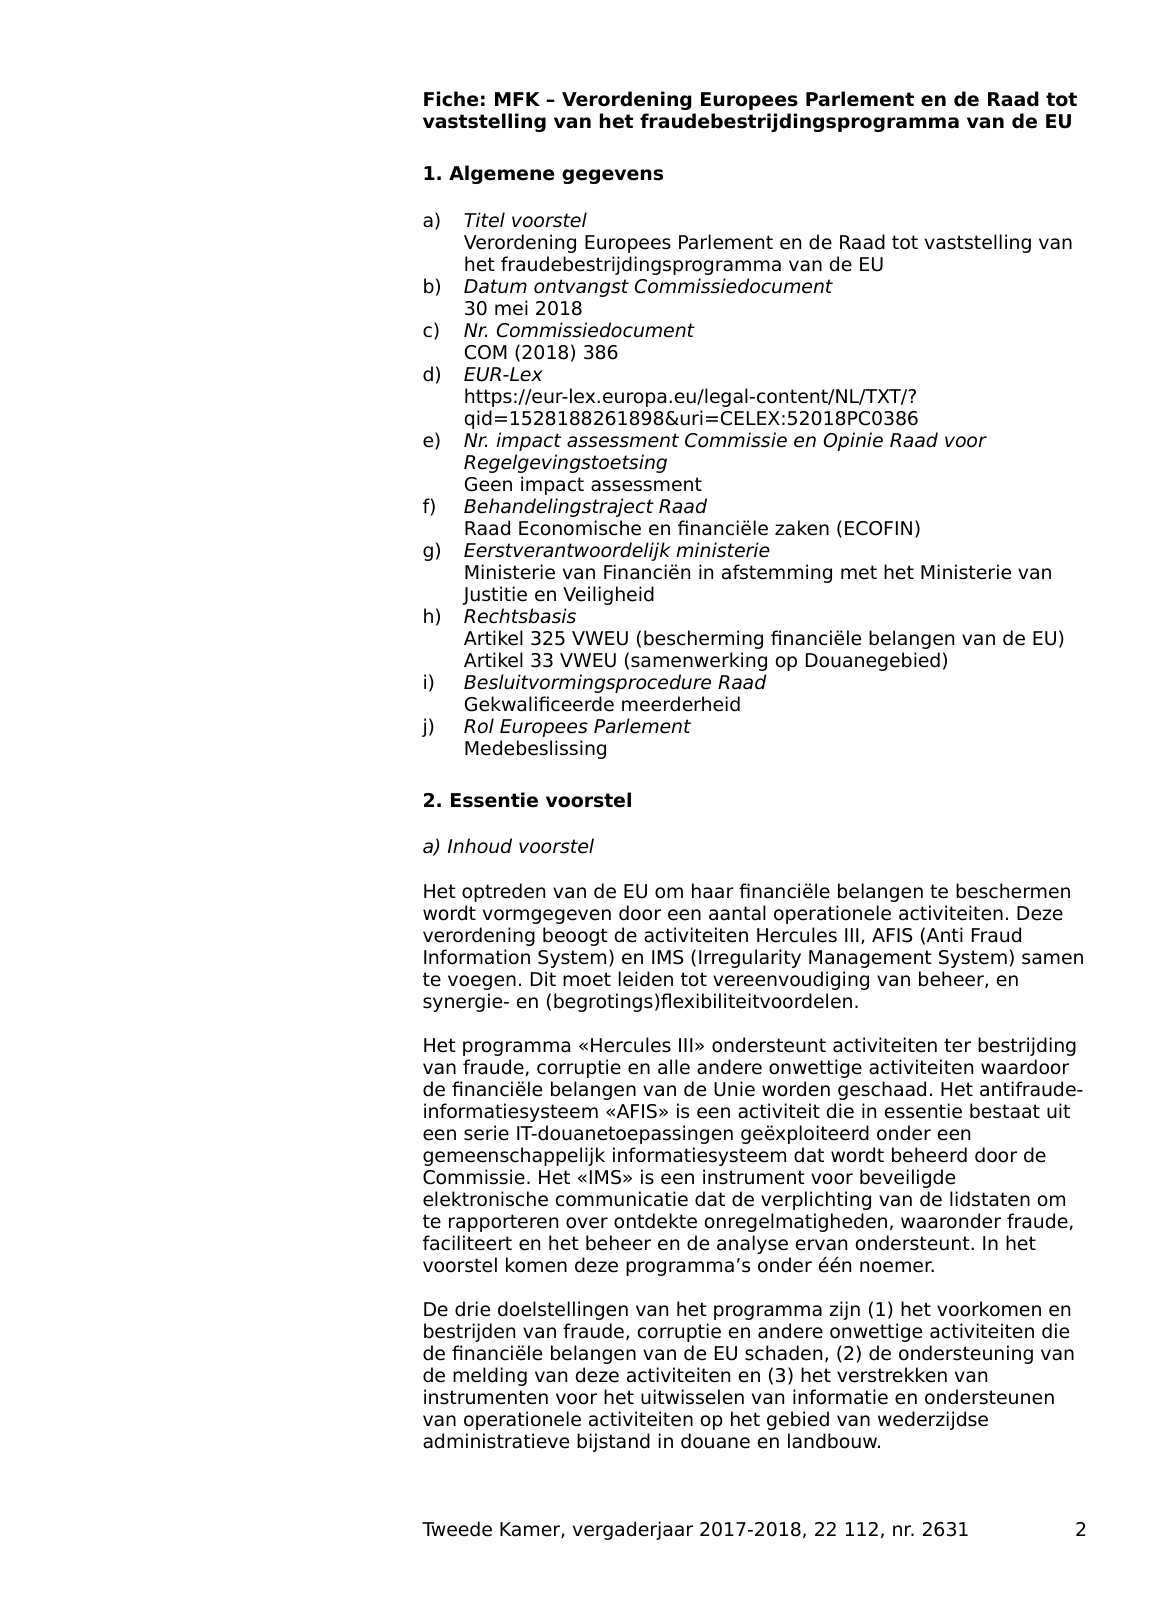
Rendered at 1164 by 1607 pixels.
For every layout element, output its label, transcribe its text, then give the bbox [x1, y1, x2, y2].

subtitle 1. Algemene gegevens [422, 163, 1087, 185]
text g) Eerstverantwoordelijk ministerie [422, 540, 1087, 562]
text Ministerie van Financiën in afstemming met het Ministerie van Justitie en Veiligheid [464, 562, 1087, 606]
text Het optreden van de EU om haar financiële belangen te beschermen wordt vormgegeven door een aantal operationele activiteiten. Deze verordening beoogt de activiteiten Hercules III, AFIS (Anti Fraud Information System) en IMS (Irregularity Management System) samen te voegen. Dit moet leiden tot vereenvoudiging van beheer, en synergie- en (begrotings)flexibiliteitvoordelen. [422, 881, 1087, 1012]
text Artikel 325 VWEU (bescherming financiële belangen van de EU) [464, 628, 1087, 649]
subtitle Fiche: MFK – Verordening Europees Parlement en de Raad tot vaststelling van het fraudebestrijdingsprogramma van de EU [422, 89, 1087, 133]
subtitle a) Inhoud voorstel [422, 836, 1087, 858]
subtitle 2. Essentie voorstel [422, 789, 1087, 811]
text COM (2018) 386 [464, 342, 1087, 364]
text Het programma «Hercules III» ondersteunt activiteiten ter bestrijding van fraude, corruptie en alle andere onwettige activiteiten waardoor de financiële belangen van de Unie worden geschaad. Het antifraude-informatiesysteem «AFIS» is een activiteit die in essentie bestaat uit een serie IT-douanetoepassingen geëxploiteerd onder een gemeenschappelijk informatiesysteem dat wordt beheerd door de Commissie. Het «IMS» is een instrument voor beveiligde elektronische communicatie dat de verplichting van de lidstaten om te rapporteren over ontdekte onregelmatigheden, waaronder fraude, faciliteert en het beheer en de analyse ervan ondersteunt. In het voorstel komen deze programma’s onder één noemer. [422, 1035, 1087, 1276]
text f) Behandelingstraject Raad [422, 496, 1087, 518]
text d) EUR-Lex [422, 364, 1087, 386]
text j) Rol Europees Parlement [422, 716, 1087, 737]
text Raad Economische en financiële zaken (ECOFIN) [464, 518, 1087, 540]
text a) Titel voorstel [422, 210, 1087, 232]
text Medebeslissing [464, 737, 1087, 759]
text c) Nr. Commissiedocument [422, 320, 1087, 342]
text https://eur-lex.europa.eu/legal-content/NL/TXT/?qid=1528188261898&uri=CELEX:52018PC0386 [464, 386, 1087, 430]
text Gekwalificeerde meerderheid [464, 693, 1087, 716]
text b) Datum ontvangst Commissiedocument [422, 276, 1087, 298]
text Geen impact assessment [464, 474, 1087, 496]
text e) Nr. impact assessment Commissie en Opinie Raad voor Regelgevingstoetsing [422, 430, 1087, 474]
text i) Besluitvormingsprocedure Raad [422, 672, 1087, 693]
text 30 mei 2018 [464, 298, 1087, 320]
text De drie doelstellingen van het programma zijn (1) het voorkomen en bestrijden van fraude, corruptie en andere onwettige activiteiten die de financiële belangen van de EU schaden, (2) de ondersteuning van de melding van deze activiteiten en (3) het verstrekken van instrumenten voor het uitwisselen van informatie en ondersteunen van operationele activiteiten op het gebied van wederzijdse administratieve bijstand in douane en landbouw. [422, 1299, 1087, 1452]
text Artikel 33 VWEU (samenwerking op Douanegebied) [464, 649, 1087, 672]
text Verordening Europees Parlement en de Raad tot vaststelling van het fraudebestrijdingsprogramma van de EU [464, 232, 1087, 276]
text h) Rechtsbasis [422, 606, 1087, 628]
